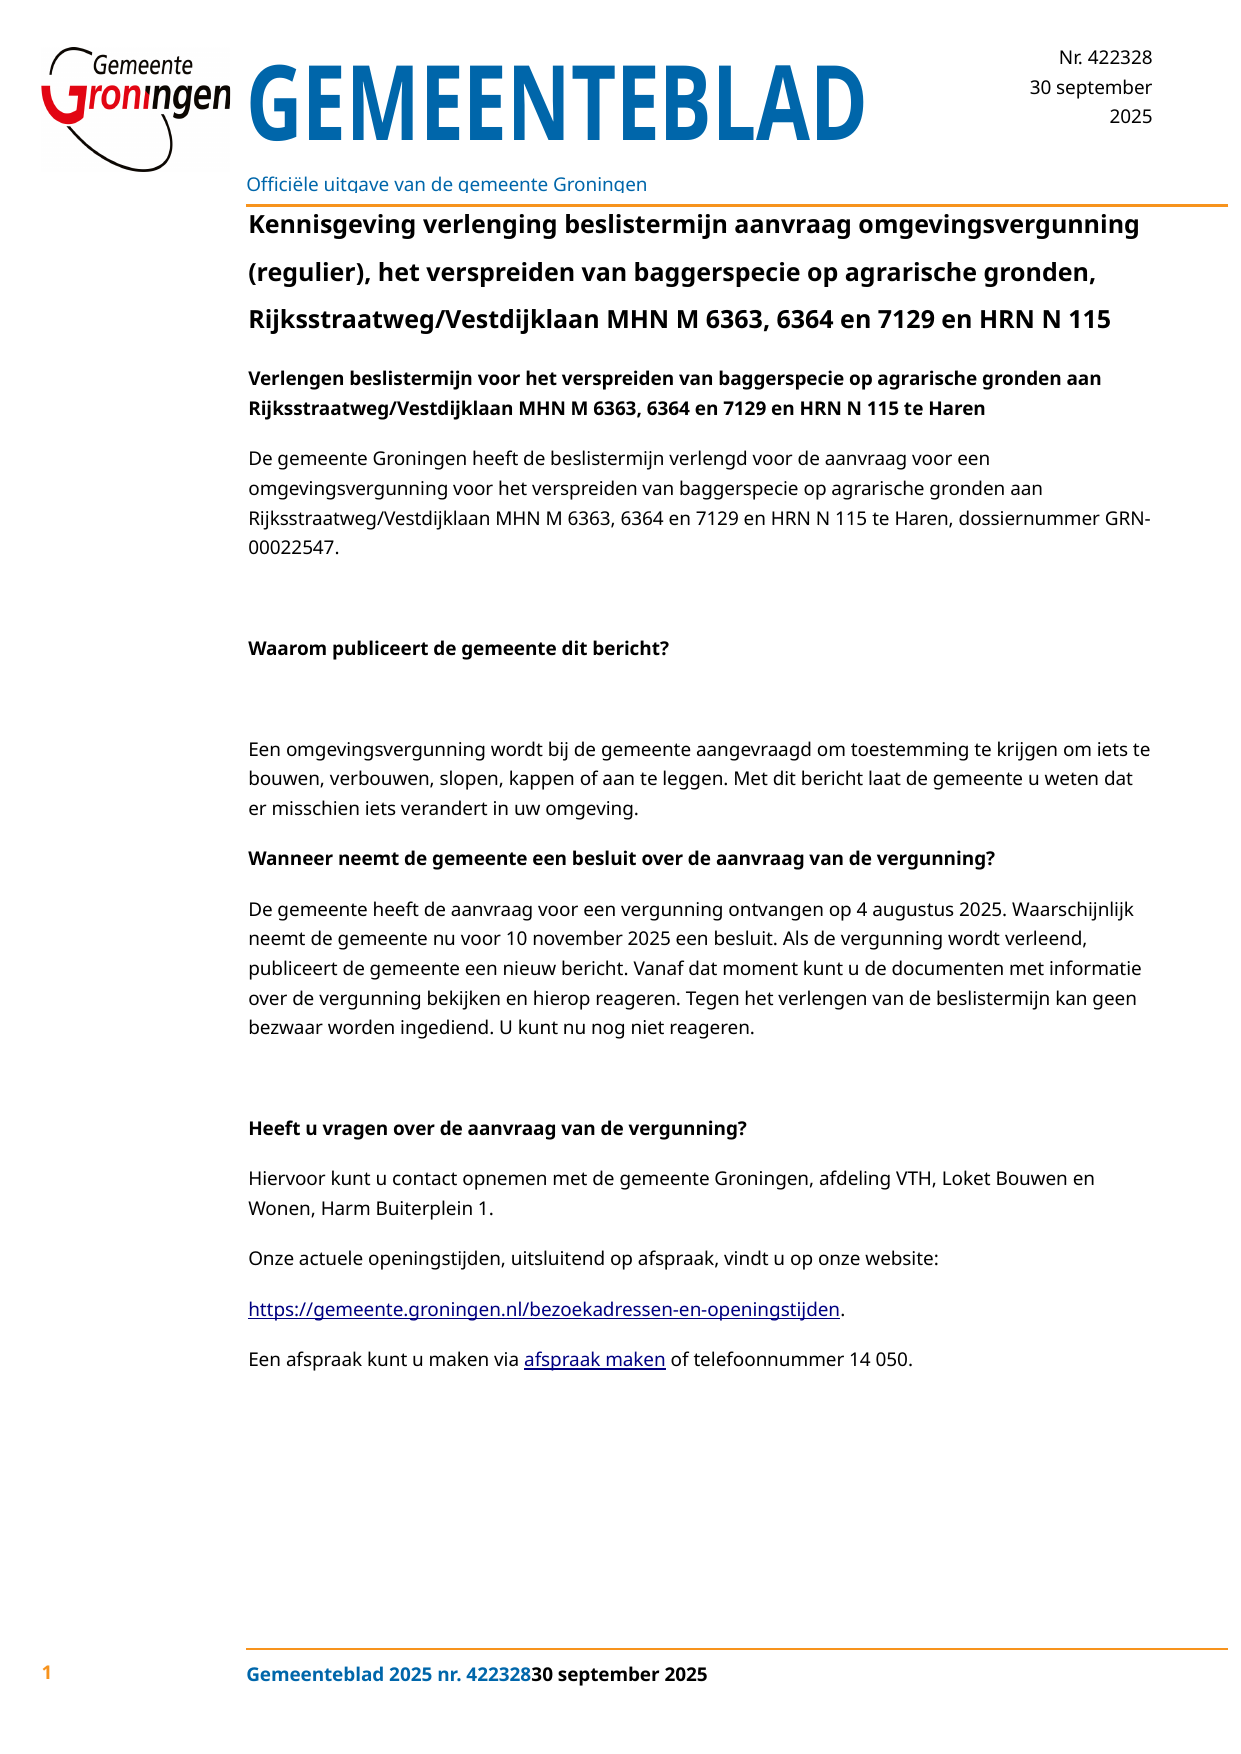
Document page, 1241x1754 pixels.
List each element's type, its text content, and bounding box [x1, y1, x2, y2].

text Kennisgeving verlenging beslistermijn aanvraag omgevingsvergunning (regulier), het verspreiden van baggerspecie op agrarische gronden, Rijksstraatweg/Vestdijklaan MHN M 6363, 6364 en 7129 en HRN N 115 [248, 207, 1152, 336]
text Onze actuele openingstijden, uitsluitend op afspraak, vindt u op onze website: [248, 1246, 1152, 1271]
text Een afspraak kunt u maken via afspraak maken of telefoonnummer 14 050. [248, 1346, 1152, 1372]
text De gemeente Groningen heeft de beslistermijn verlengd voor de aanvraag voor een omgevingsvergunning voor het verspreiden van baggerspecie op agrarische gronden aan Rijksstraatweg/Vestdijklaan MHN M 6363, 6364 en 7129 en HRN N 115 te Haren, dossiernummer GRN-00022547. [248, 446, 1152, 560]
text Verlengen beslistermijn voor het verspreiden van baggerspecie op agrarische gronden aan Rijksstraatweg/Vestdijklaan MHN M 6363, 6364 en 7129 en HRN N 115 te Haren [248, 366, 1152, 421]
text https://gemeente.groningen.nl/bezoekadressen-en-openingstijden. [248, 1296, 1152, 1322]
text Wanneer neemt de gemeente een besluit over de aanvraag van de vergunning? [248, 846, 1152, 871]
text De gemeente heeft de aanvraag voor een vergunning ontvangen op 4 augustus 2025. Waarschijnlijk neemt de gemeente nu voor 10 november 2025 een besluit. Als de vergunning wordt verleend, publiceert de gemeente een nieuw bericht. Vanaf dat moment kunt u de documenten met informatie over de vergunning bekijken en hierop reageren. Tegen het verlengen van de beslistermijn kan geen bezwaar worden ingediend. U kunt nu nog niet reageren. [248, 896, 1152, 1040]
text Heeft u vragen over de aanvraag van de vergunning? [248, 1115, 1152, 1141]
text Hiervoor kunt u contact opnemen met de gemeente Groningen, afdeling VTH, Loket Bouwen en Wonen, Harm Buiterplein 1. [248, 1166, 1152, 1221]
picture [41, 47, 231, 172]
text Waarom publiceert de gemeente dit bericht? [248, 635, 1152, 661]
text Een omgevingsvergunning wordt bij de gemeente aangevraagd om toestemming te krijgen om iets te bouwen, verbouwen, slopen, kappen of aan te leggen. Met dit bericht laat de gemeente u weten dat er misschien iets verandert in uw omgeving. [248, 736, 1152, 821]
